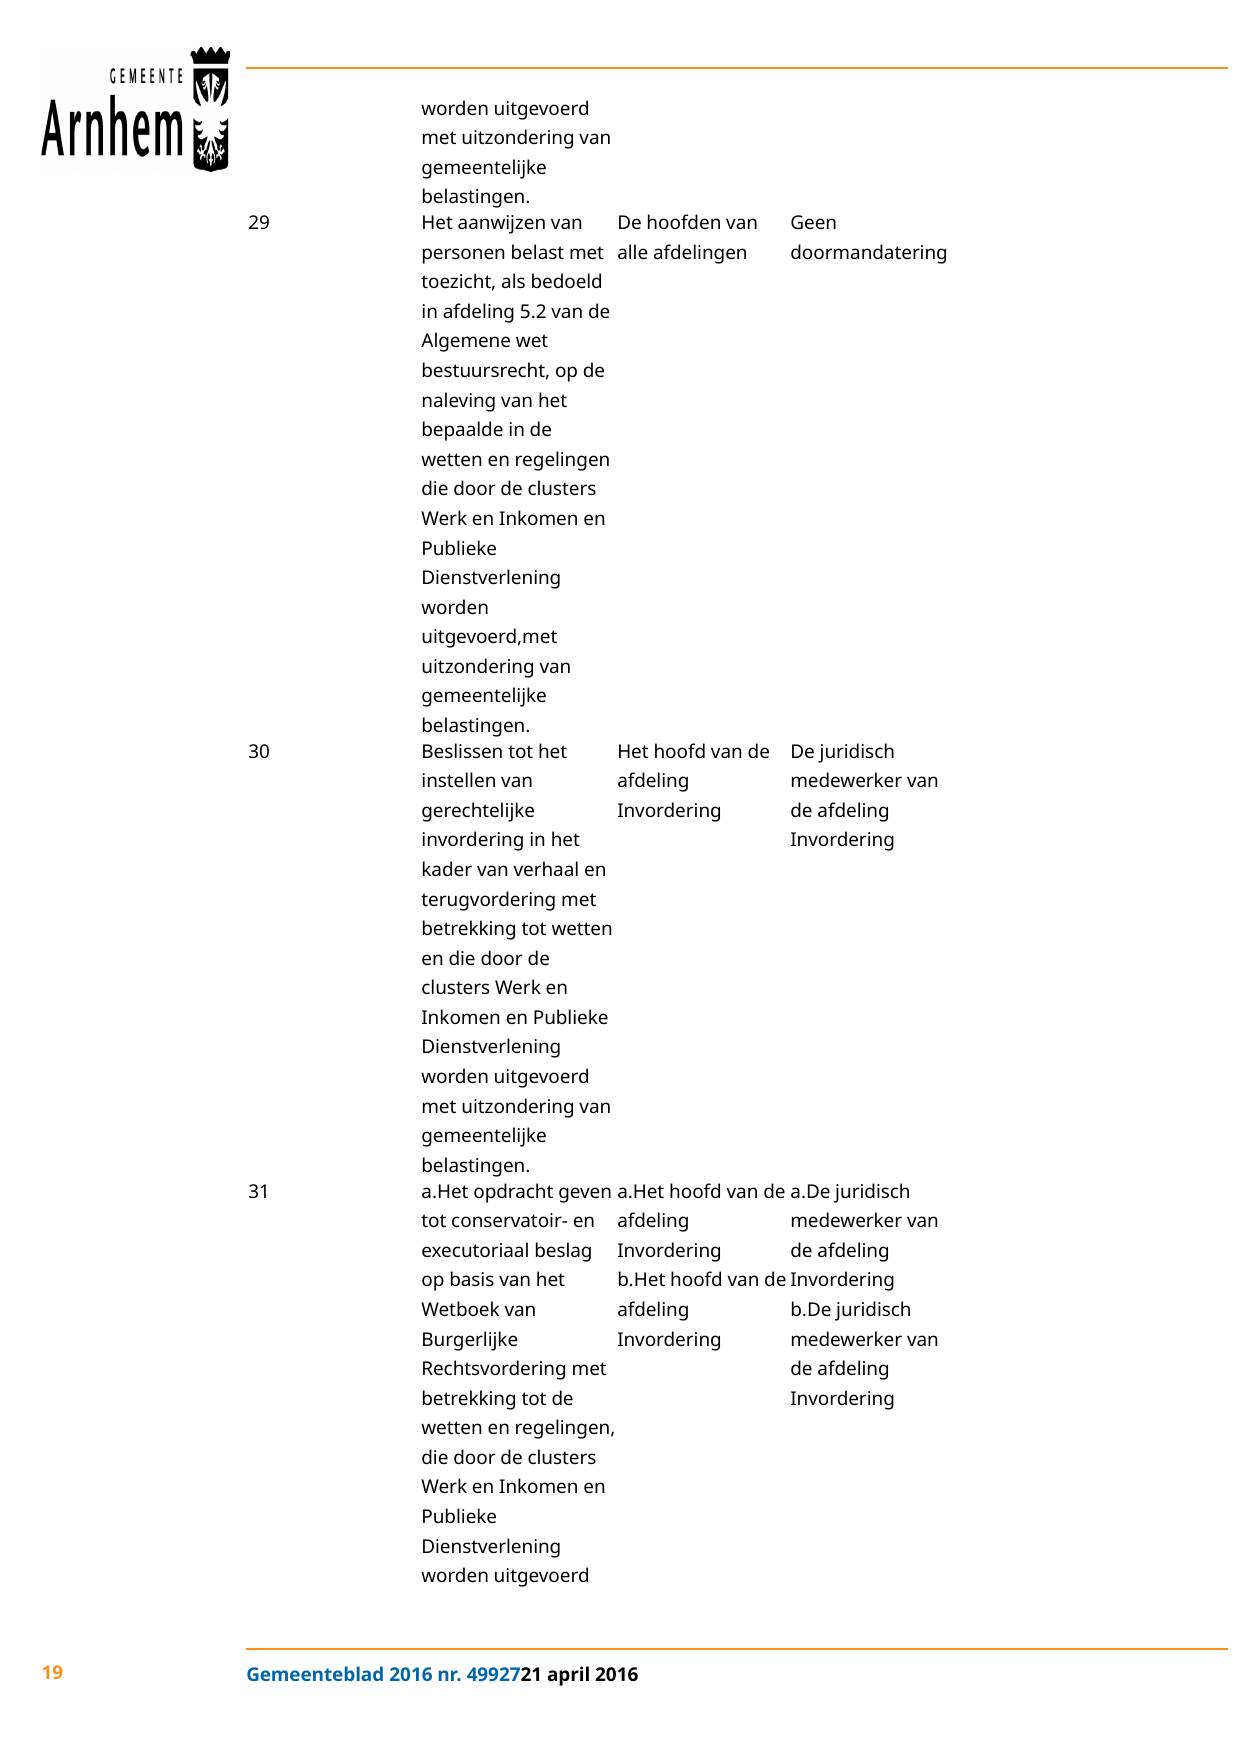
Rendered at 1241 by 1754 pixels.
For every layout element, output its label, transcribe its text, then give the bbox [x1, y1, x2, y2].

table_cell a.Het hoofd van de afdeling Invordering b.Het hoofd van de afdeling Invordering [617, 1178, 790, 1588]
table_cell a.De juridisch medewerker van de afdeling Invordering b.De juridisch medewerker van de afdeling Invordering [790, 1178, 963, 1588]
table_cell Beslissen tot het instellen van gerechtelijke invordering in het kader van verhaal en terugvordering met betrekking tot wetten en die door de clusters Werk en Inkomen en Publieke Dienstverlening worden uitgevoerd met uitzondering van gemeentelijke belastingen. [421, 738, 617, 1178]
table_cell [963, 1178, 1152, 1588]
table_cell 29 [248, 209, 421, 738]
table_cell 31 [248, 1178, 421, 1588]
table_cell [617, 95, 790, 209]
table_cell worden uitgevoerd met uitzondering van gemeentelijke belastingen. [421, 95, 617, 209]
table_cell [963, 209, 1152, 738]
table_cell [248, 95, 421, 209]
table_cell [790, 95, 963, 209]
table_cell Het aanwijzen van personen belast met toezicht, als bedoeld in afdeling 5.2 van de Algemene wet bestuursrecht, op de naleving van het bepaalde in de wetten en regelingen die door de clusters Werk en Inkomen en Publieke Dienstverlening worden uitgevoerd,met uitzondering van gemeentelijke belastingen. [421, 209, 617, 738]
table_cell 30 [248, 738, 421, 1178]
table_cell [963, 738, 1152, 1178]
table_cell Het hoofd van de afdeling Invordering [617, 738, 790, 1178]
table_cell [963, 95, 1152, 209]
table_cell De juridisch medewerker van de afdeling Invordering [790, 738, 963, 1178]
picture [41, 47, 231, 172]
table_cell Geen doormandatering [790, 209, 963, 738]
table_cell De hoofden van alle afdelingen [617, 209, 790, 738]
table_cell a.Het opdracht geven tot conservatoir- en executoriaal beslag op basis van het Wetboek van Burgerlijke Rechtsvordering met betrekking tot de wetten en regelingen, die door de clusters Werk en Inkomen en Publieke Dienstverlening worden uitgevoerd [421, 1178, 617, 1588]
